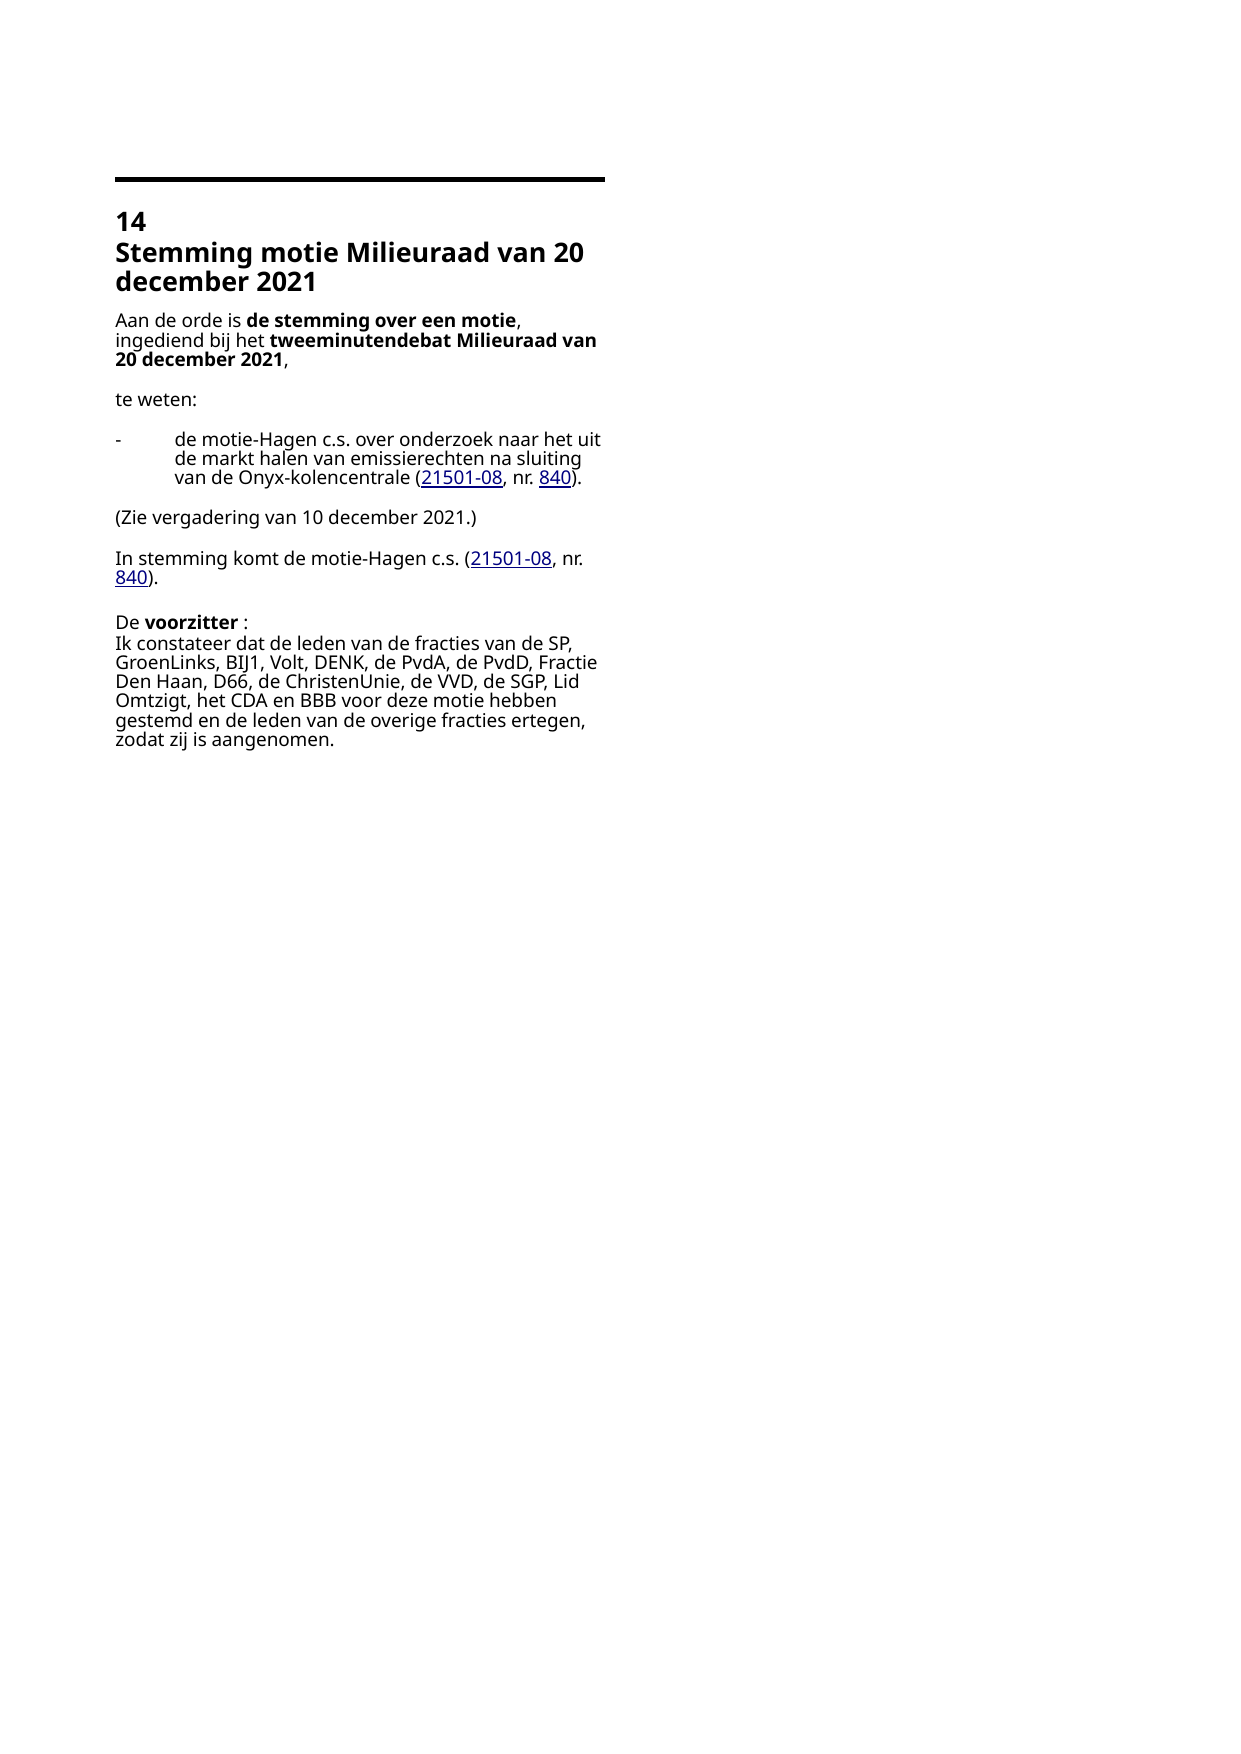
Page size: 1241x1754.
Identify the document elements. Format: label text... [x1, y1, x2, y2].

text te weten: [115, 391, 605, 410]
text Stemming motie Milieuraad van 20 december 2021 [115, 239, 605, 312]
text De voorzitter : [115, 609, 605, 634]
text 14 [115, 203, 605, 239]
text (Zie vergadering van 10 december 2021.) [115, 509, 605, 529]
text Aan de orde is de stemming over een motie, ingediend bij het tweeminutendebat Milieuraad van 20 december 2021, [115, 312, 605, 370]
list de motie-Hagen c.s. over onderzoek naar het uit de markt halen van emissierechten na sluiting van de Onyx-kolencentrale (21501-08, nr. 840). [115, 431, 605, 489]
text Ik constateer dat de leden van de fracties van de SP, GroenLinks, BIJ1, Volt, DENK, de PvdA, de PvdD, Fractie Den Haan, D66, de ChristenUnie, de VVD, de SGP, Lid Omtzigt, het CDA en BBB voor deze motie hebben gestemd en de leden van de overige fracties ertegen, zodat zij is aangenomen. [115, 634, 605, 750]
text In stemming komt de motie-Hagen c.s. (21501-08, nr. 840). [115, 549, 605, 588]
